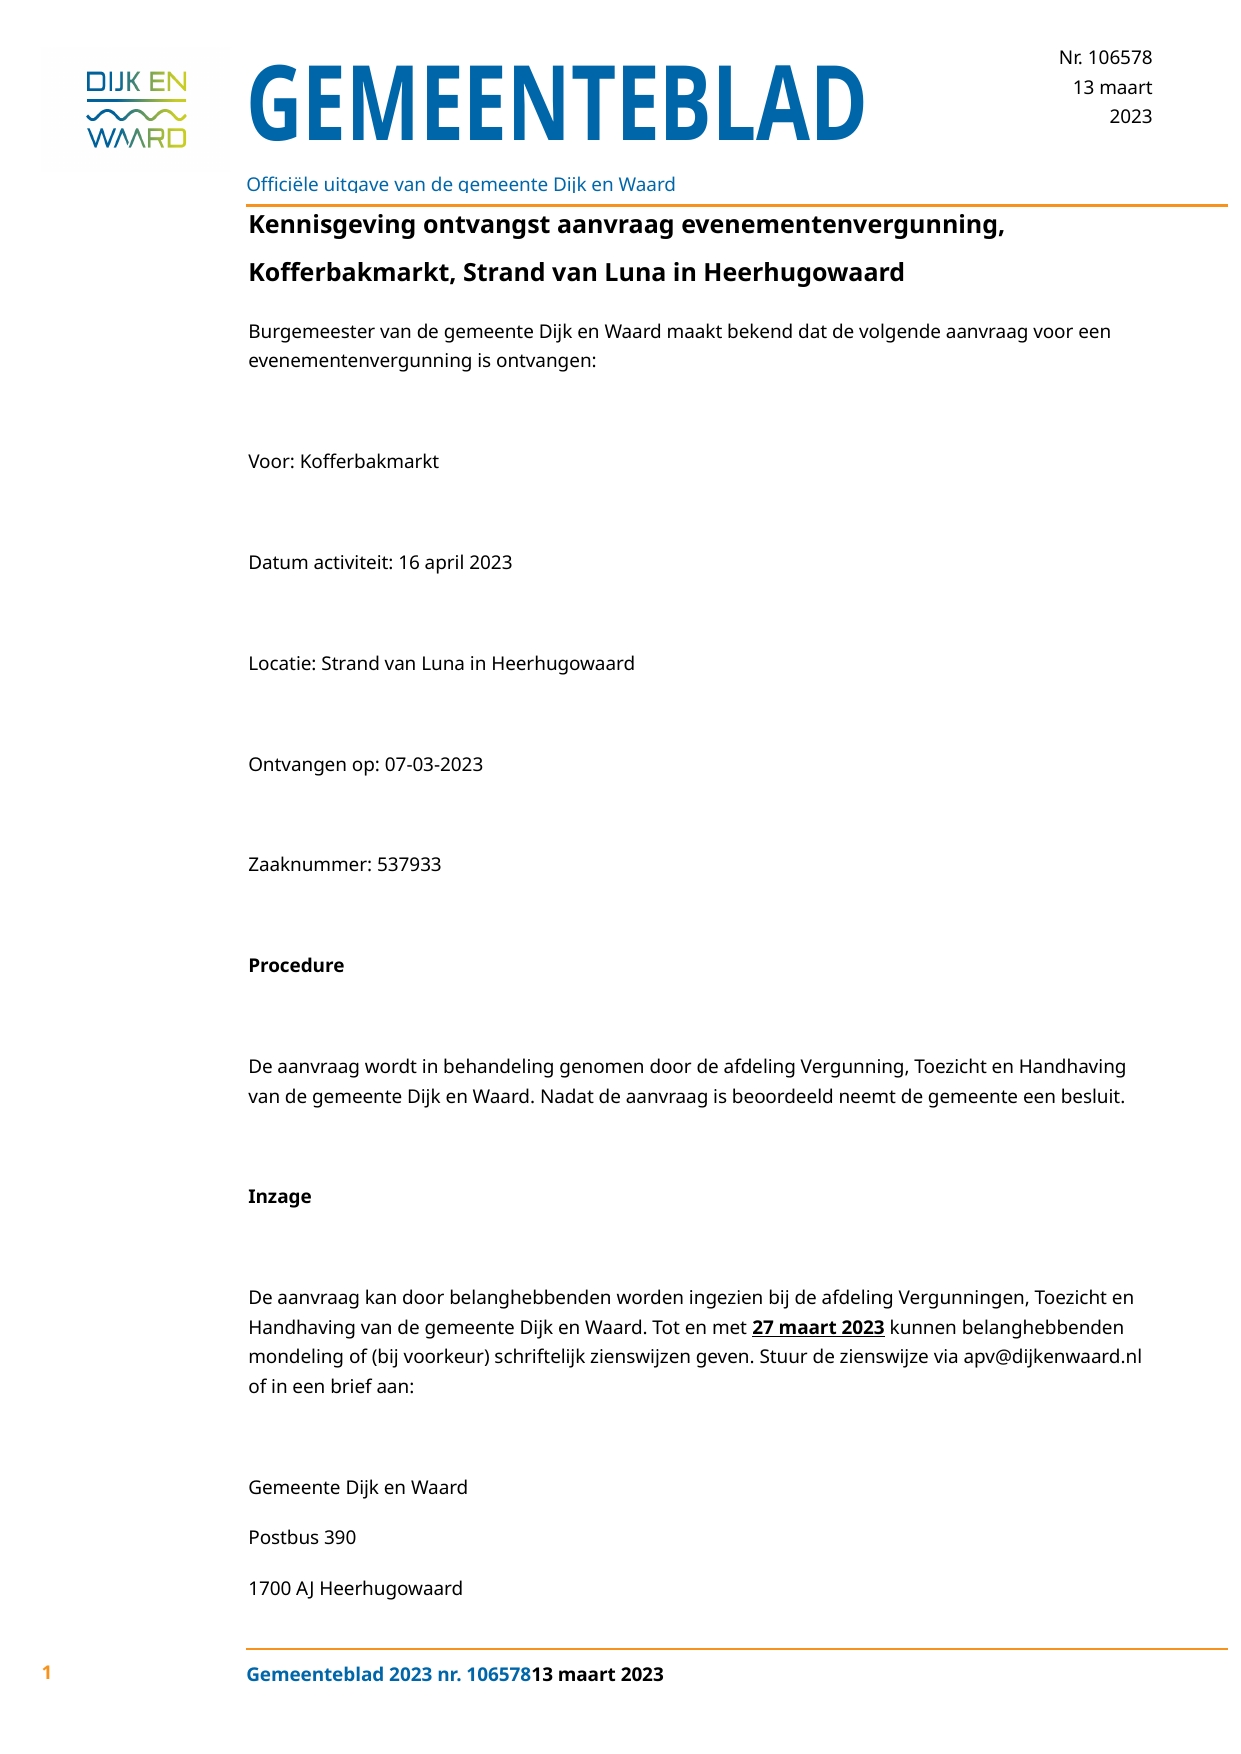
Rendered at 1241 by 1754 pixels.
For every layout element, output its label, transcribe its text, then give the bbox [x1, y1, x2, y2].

text Voor: Kofferbakmarkt [248, 448, 1152, 474]
text De aanvraag wordt in behandeling genomen door de afdeling Vergunning, Toezicht en Handhaving van de gemeente Dijk en Waard. Nadat de aanvraag is beoordeeld neemt de gemeente een besluit. [248, 1053, 1152, 1109]
text Gemeente Dijk en Waard [248, 1474, 1152, 1500]
text Kennisgeving ontvangst aanvraag evenementenvergunning, Kofferbakmarkt, Strand van Luna in Heerhugowaard [248, 207, 1152, 288]
text Procedure [248, 952, 1152, 978]
text Ontvangen op: 07-03-2023 [248, 751, 1152, 777]
text Postbus 390 [248, 1524, 1152, 1550]
text 1700 AJ Heerhugowaard [248, 1575, 1152, 1601]
text Locatie: Strand van Luna in Heerhugowaard [248, 650, 1152, 676]
text De aanvraag kan door belanghebbenden worden ingezien bij de afdeling Vergunningen, Toezicht en Handhaving van de gemeente Dijk en Waard. Tot en met 27 maart 2023 kunnen belanghebbenden mondeling of (bij voorkeur) schriftelijk zienswijzen geven. Stuur de zienswijze via apv@dijkenwaard.nl of in een brief aan: [248, 1284, 1152, 1399]
text Burgemeester van de gemeente Dijk en Waard maakt bekend dat de volgende aanvraag voor een evenementenvergunning is ontvangen: [248, 318, 1152, 373]
text Inzage [248, 1184, 1152, 1209]
text Zaaknummer: 537933 [248, 852, 1152, 877]
picture [41, 47, 231, 172]
text Datum activiteit: 16 april 2023 [248, 549, 1152, 575]
